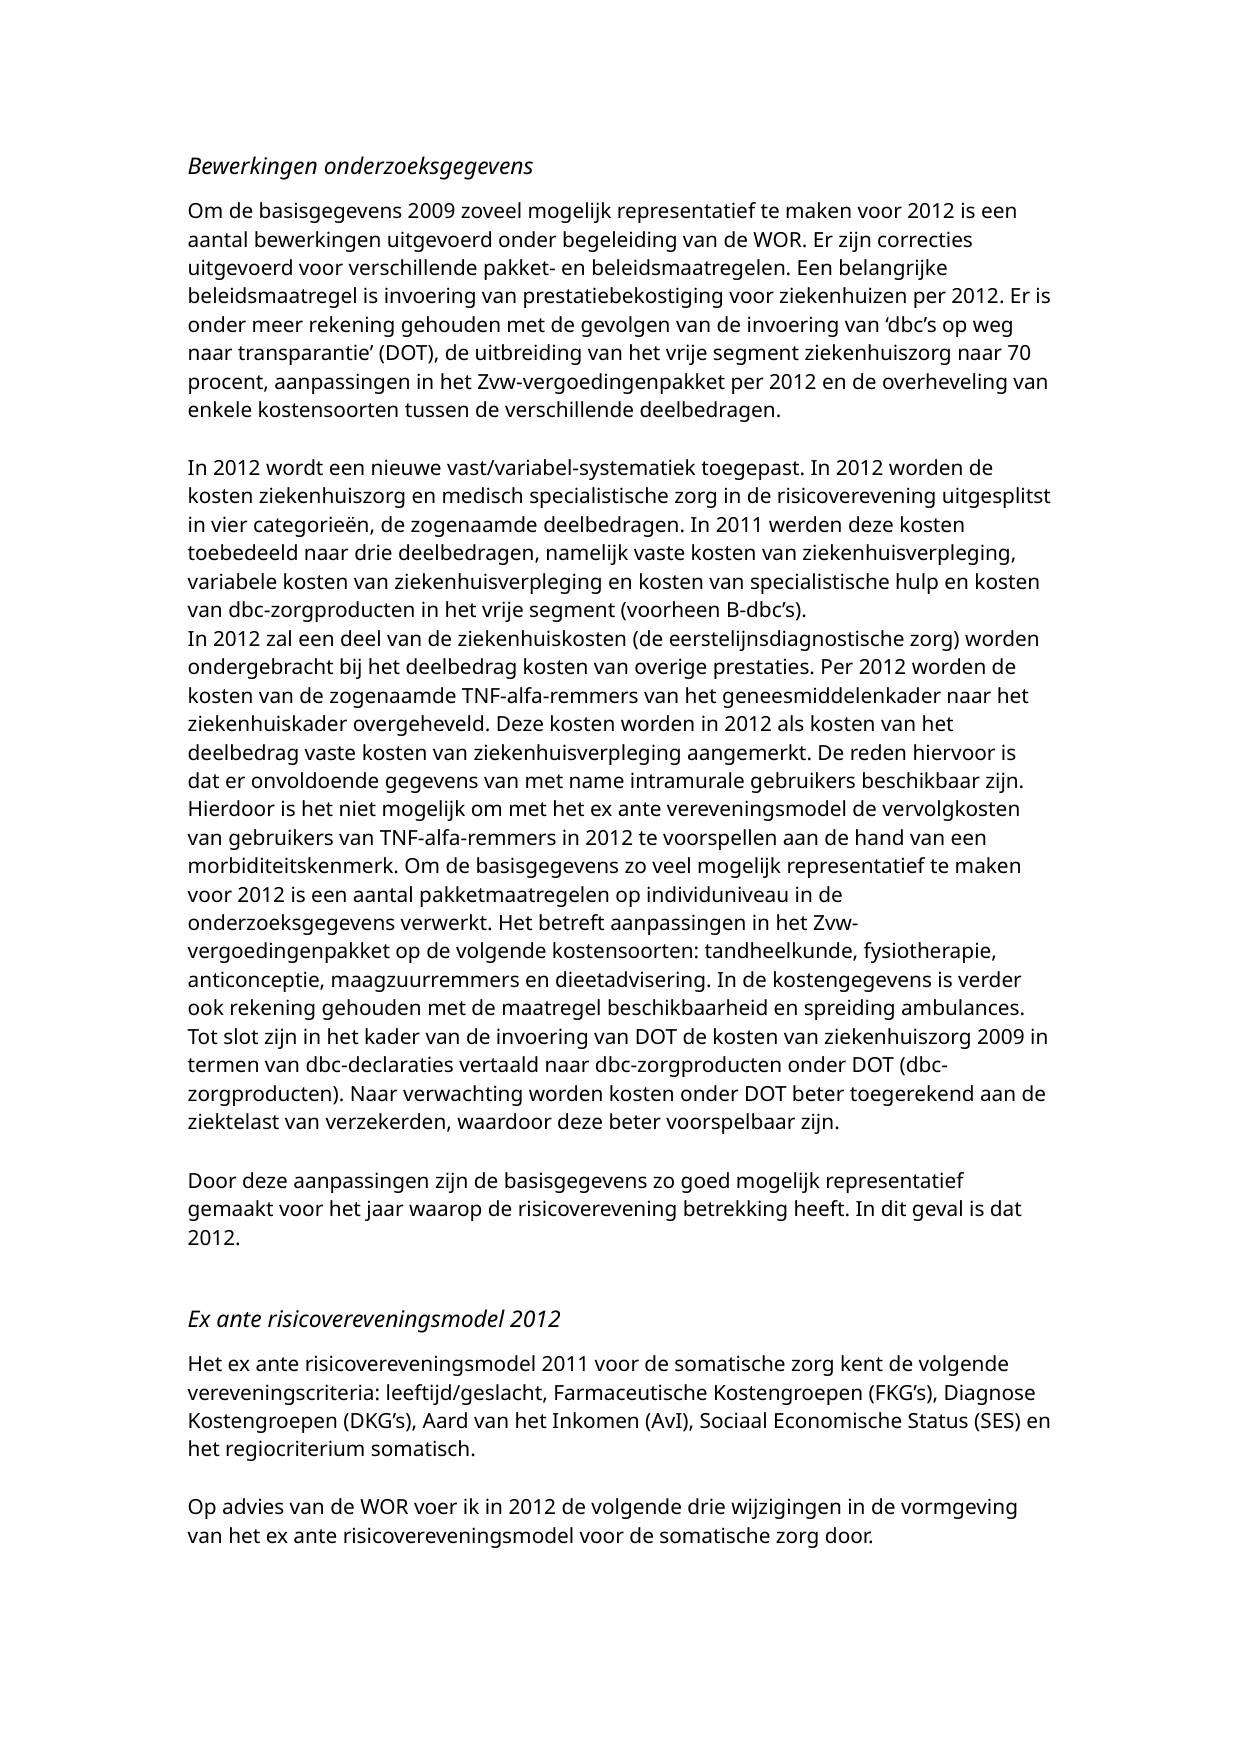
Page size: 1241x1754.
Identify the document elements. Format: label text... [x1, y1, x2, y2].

text In 2012 zal een deel van de ziekenhuiskosten (de eerstelijnsdiagnostische zorg) worden ondergebracht bij het deelbedrag kosten van overige prestaties. Per 2012 worden de kosten van de zogenaamde TNF-alfa-remmers van het geneesmiddelenkader naar het ziekenhuiskader overgeheveld. Deze kosten worden in 2012 als kosten van het deelbedrag vaste kosten van ziekenhuisverpleging aangemerkt. De reden hiervoor is dat er onvoldoende gegevens van met name intramurale gebruikers beschikbaar zijn. Hierdoor is het niet mogelijk om met het ex ante vereveningsmodel de vervolgkosten van gebruikers van TNF-alfa-remmers in 2012 te voorspellen aan de hand van een morbiditeitskenmerk. Om de basisgegevens zo veel mogelijk representatief te maken voor 2012 is een aantal pakketmaatregelen op individuniveau in de onderzoeksgegevens verwerkt. Het betreft aanpassingen in het Zvw-vergoedingenpakket op de volgende kostensoorten: tandheelkunde, fysiotherapie, anticonceptie, maagzuurremmers en dieetadvisering. In de kostengegevens is verder ook rekening gehouden met de maatregel beschikbaarheid en spreiding ambulances. Tot slot zijn in het kader van de invoering van DOT de kosten van ziekenhuiszorg 2009 in termen van dbc-declaraties vertaald naar dbc-zorgproducten onder DOT (dbc-zorgproducten). Naar verwachting worden kosten onder DOT beter toegerekend aan de ziektelast van verzekerden, waardoor deze beter voorspelbaar zijn. [187, 624, 1053, 1136]
subtitle Bewerkingen onderzoeksgegevens [187, 150, 1053, 181]
text Het ex ante risicovereveningsmodel 2011 voor de somatische zorg kent de volgende vereveningscriteria: leeftijd/geslacht, Farmaceutische Kostengroepen (FKG’s), Diagnose Kostengroepen (DKG’s), Aard van het Inkomen (AvI), Sociaal Economische Status (SES) en het regiocriterium somatisch. [187, 1349, 1053, 1463]
text Door deze aanpassingen zijn de basisgegevens zo goed mogelijk representatief gemaakt voor het jaar waarop de risicoverevening betrekking heeft. In dit geval is dat 2012. [187, 1166, 1053, 1251]
text In 2012 wordt een nieuwe vast/variabel-systematiek toegepast. In 2012 worden de kosten ziekenhuiszorg en medisch specialistische zorg in de risicoverevening uitgesplitst in vier categorieën, de zogenaamde deelbedragen. In 2011 werden deze kosten toebedeeld naar drie deelbedragen, namelijk vaste kosten van ziekenhuisverpleging, variabele kosten van ziekenhuisverpleging en kosten van specialistische hulp en kosten van dbc-zorgproducten in het vrije segment (voorheen B-dbc’s). [187, 453, 1053, 624]
text Om de basisgegevens 2009 zoveel mogelijk representatief te maken voor 2012 is een aantal bewerkingen uitgevoerd onder begeleiding van de WOR. Er zijn correcties uitgevoerd voor verschillende pakket- en beleidsmaatregelen. Een belangrijke beleidsmaatregel is invoering van prestatiebekostiging voor ziekenhuizen per 2012. Er is onder meer rekening gehouden met de gevolgen van de invoering van ‘dbc’s op weg naar transparantie’ (DOT), de uitbreiding van het vrije segment ziekenhuiszorg naar 70 procent, aanpassingen in het Zvw-vergoedingenpakket per 2012 en de overheveling van enkele kostensoorten tussen de verschillende deelbedragen. [187, 196, 1053, 424]
text Op advies van de WOR voer ik in 2012 de volgende drie wijzigingen in de vormgeving van het ex ante risicovereveningsmodel voor de somatische zorg door. [187, 1492, 1053, 1549]
subtitle Ex ante risicovereveningsmodel 2012 [187, 1303, 1053, 1334]
